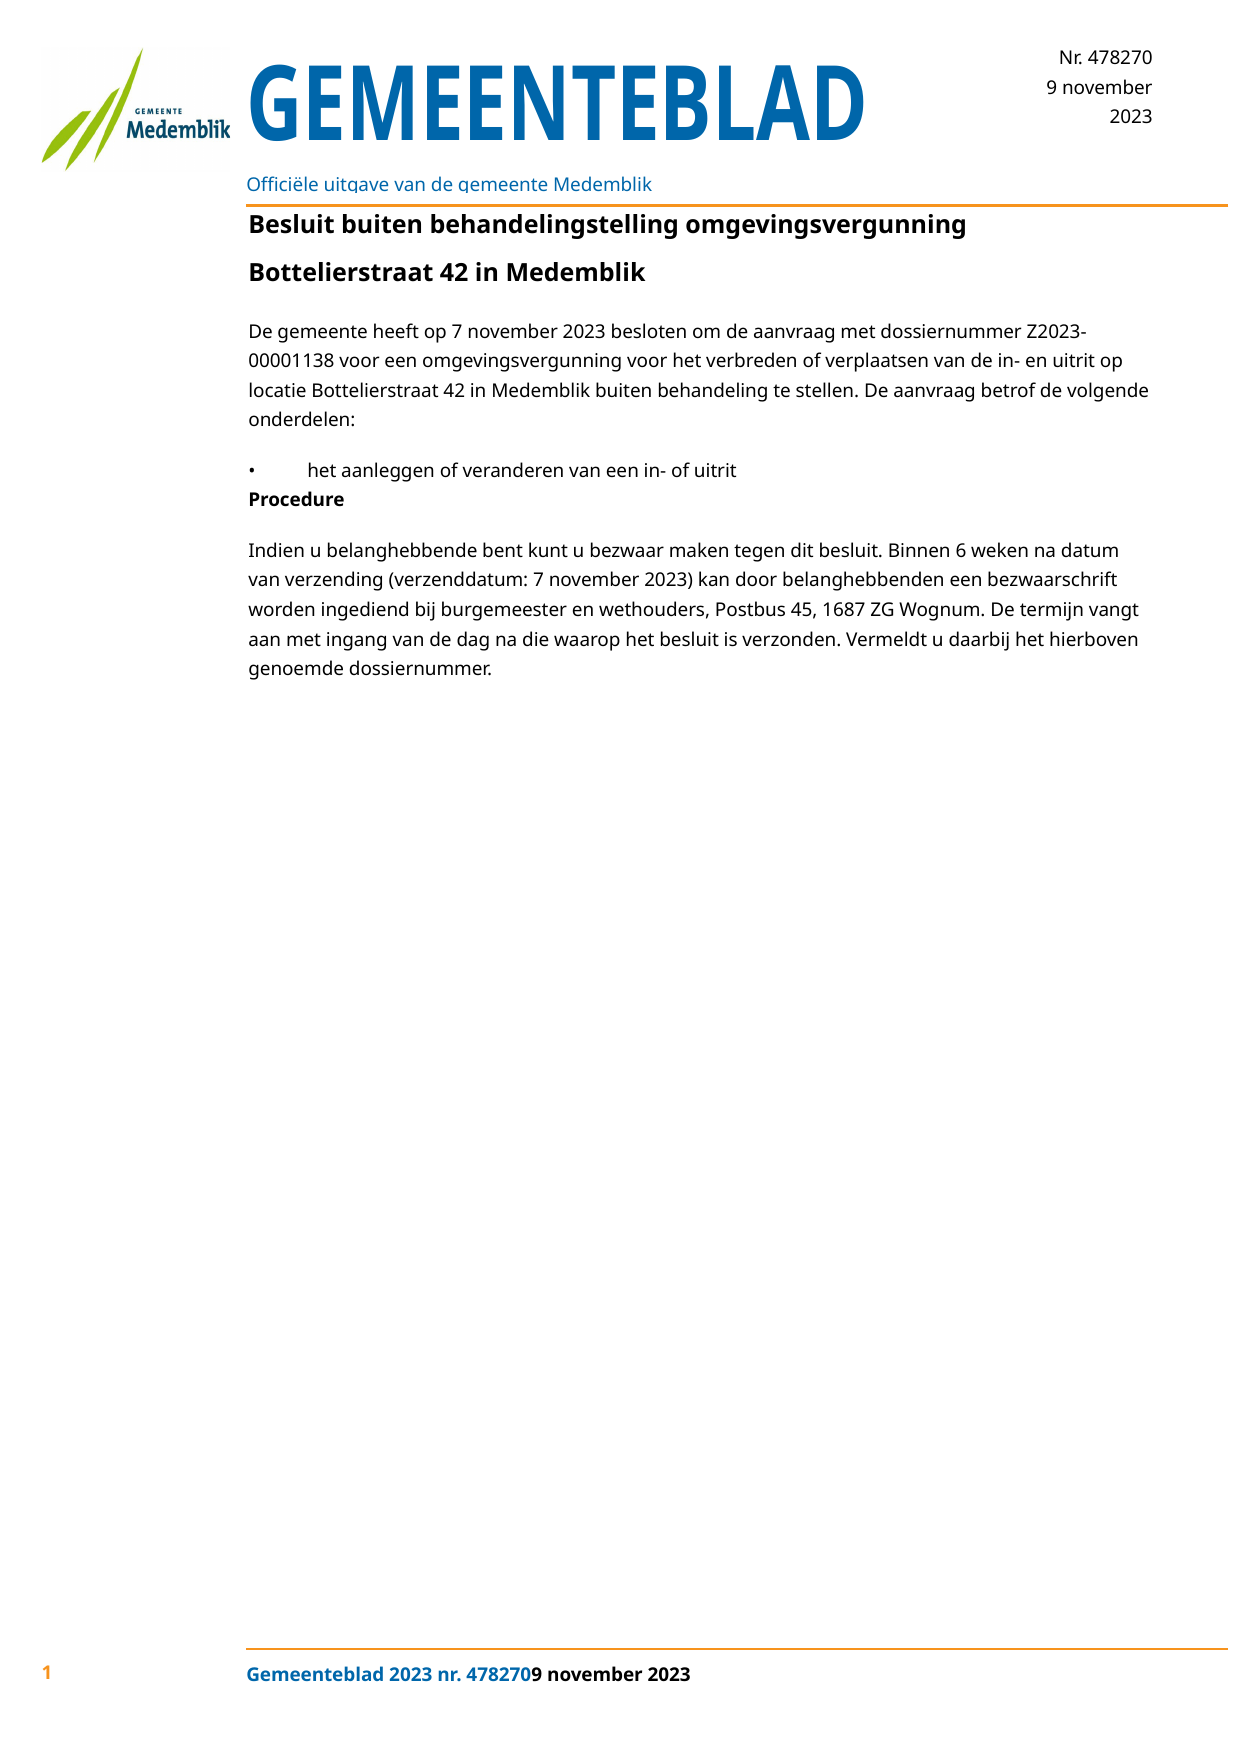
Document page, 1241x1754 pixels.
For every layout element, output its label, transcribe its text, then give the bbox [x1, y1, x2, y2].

text Indien u belanghebbende bent kunt u bezwaar maken tegen dit besluit. Binnen 6 weken na datum van verzending (verzenddatum: 7 november 2023) kan door belanghebbenden een bezwaarschrift worden ingediend bij burgemeester en wethouders, Postbus 45, 1687 ZG Wognum. De termijn vangt aan met ingang van de dag na die waarop het besluit is verzonden. Vermeldt u daarbij het hierboven genoemde dossiernummer. [248, 537, 1152, 681]
picture [41, 47, 231, 172]
text Procedure [248, 487, 1152, 512]
text De gemeente heeft op 7 november 2023 besloten om de aanvraag met dossiernummer Z2023-00001138 voor een omgevingsvergunning voor het verbreden of verplaatsen van de in- en uitrit op locatie Bottelierstraat 42 in Medemblik buiten behandeling te stellen. De aanvraag betrof de volgende onderdelen: [248, 318, 1152, 432]
list het aanleggen of veranderen van een in- of uitrit [248, 457, 1152, 483]
text Besluit buiten behandelingstelling omgevingsvergunning Bottelierstraat 42 in Medemblik [248, 207, 1152, 288]
